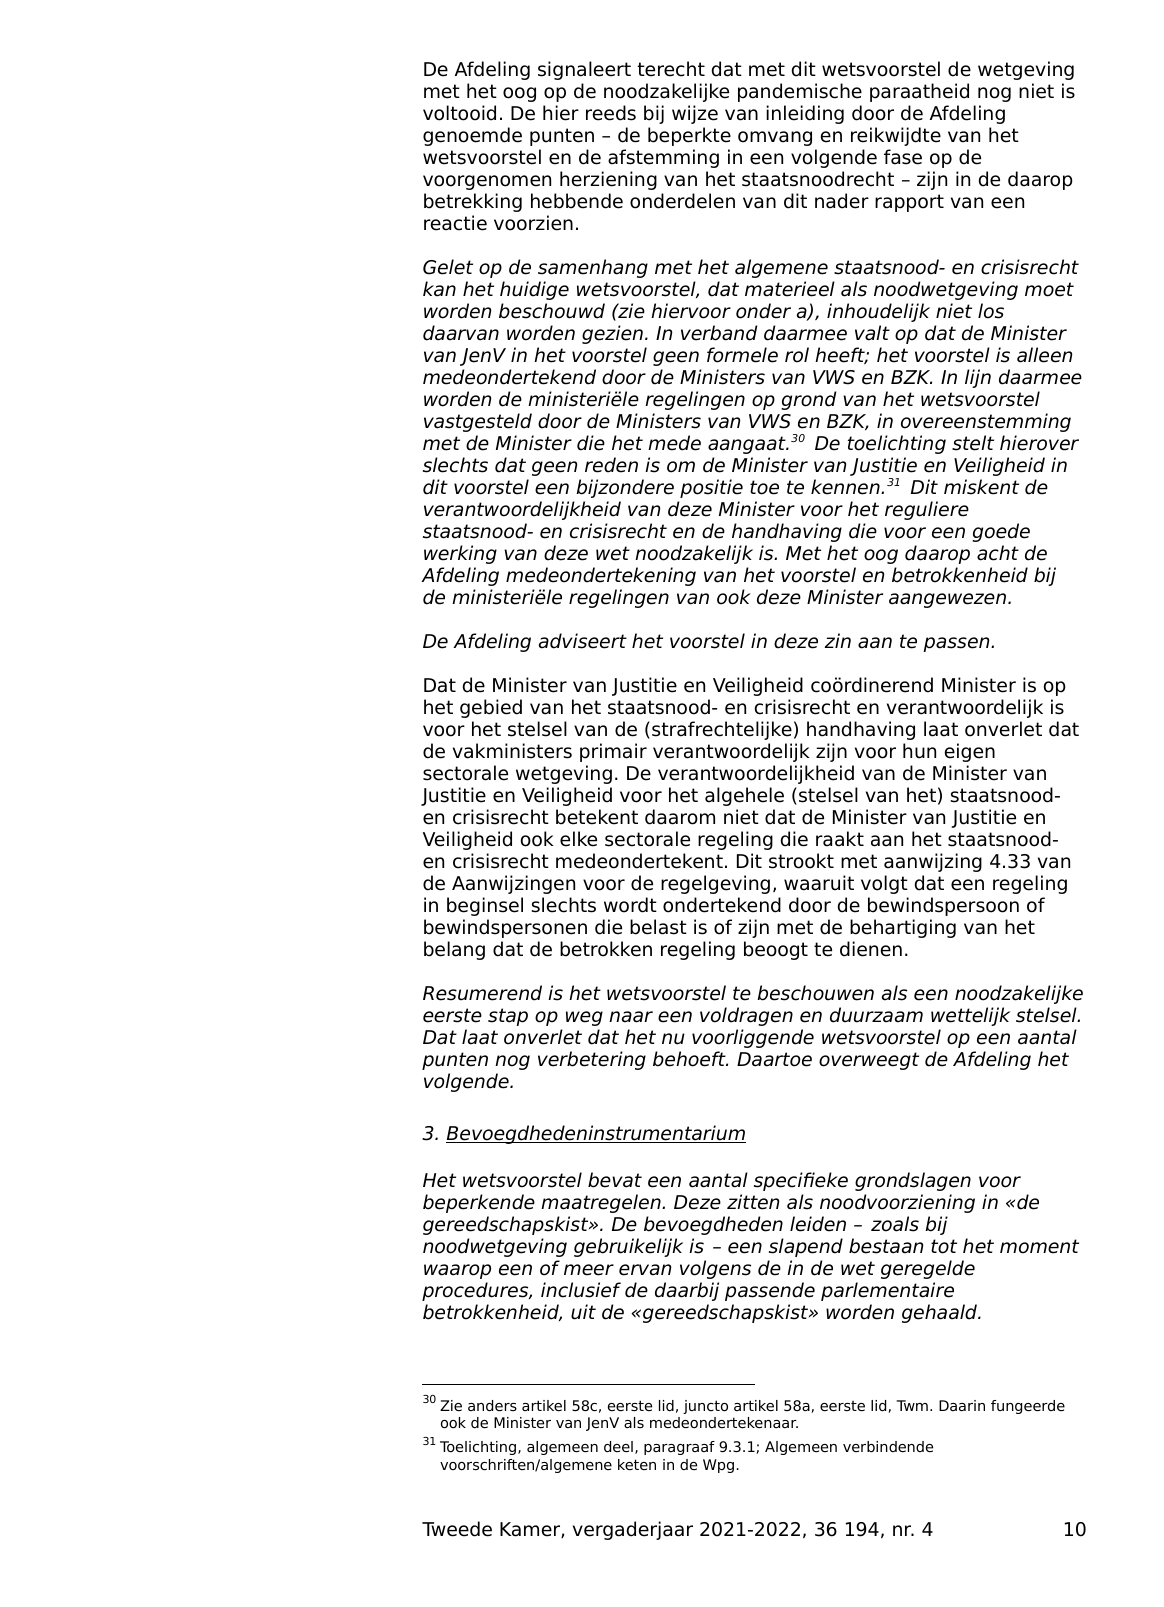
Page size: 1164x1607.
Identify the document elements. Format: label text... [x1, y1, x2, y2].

text Resumerend is het wetsvoorstel te beschouwen als een noodzakelijke eerste stap op weg naar een voldragen en duurzaam wettelijk stelsel. Dat laat onverlet dat het nu voorliggende wetsvoorstel op een aantal punten nog verbetering behoeft. Daartoe overweegt de Afdeling het volgende. [422, 983, 1087, 1093]
text Gelet op de samenhang met het algemene staatsnood- en crisisrecht kan het huidige wetsvoorstel, dat materieel als noodwetgeving moet worden beschouwd (zie hiervoor onder a), inhoudelijk niet los daarvan worden gezien. In verband daarmee valt op dat de Minister van JenV in het voorstel geen formele rol heeft; het voorstel is alleen medeondertekend door de Ministers van VWS en BZK. In lijn daarmee worden de ministeriële regelingen op grond van het wetsvoorstel vastgesteld door de Ministers van VWS en BZK, in overeenstemming met de Minister die het mede aangaat. De toelichting stelt hierover slechts dat geen reden is om de Minister van Justitie en Veiligheid in dit voorstel een bijzondere positie toe te kennen. Dit miskent de verantwoordelijkheid van deze Minister voor het reguliere staatsnood- en crisisrecht en de handhaving die voor een goede werking van deze wet noodzakelijk is. Met het oog daarop acht de Afdeling medeondertekening van het voorstel en betrokkenheid bij de ministeriële regelingen van ook deze Minister aangewezen. [422, 257, 1087, 609]
subtitle 3. Bevoegdhedeninstrumentarium [422, 1123, 1087, 1145]
text Toelichting, algemeen deel, paragraaf 9.3.1; Algemeen verbindende voorschriften/algemene keten in de Wpg. [422, 1435, 1087, 1474]
text De Afdeling adviseert het voorstel in deze zin aan te passen. [422, 631, 1087, 653]
text Het wetsvoorstel bevat een aantal specifieke grondslagen voor beperkende maatregelen. Deze zitten als noodvoorziening in «de gereedschapskist». De bevoegdheden leiden – zoals bij noodwetgeving gebruikelijk is – een slapend bestaan tot het moment waarop een of meer ervan volgens de in de wet geregelde procedures, inclusief de daarbij passende parlementaire betrokkenheid, uit de «gereedschapskist» worden gehaald. [422, 1170, 1087, 1324]
text Zie anders artikel 58c, eerste lid, juncto artikel 58a, eerste lid, Twm. Daarin fungeerde ook de Minister van JenV als medeondertekenaar. [422, 1393, 1087, 1432]
text Dat de Minister van Justitie en Veiligheid coördinerend Minister is op het gebied van het staatsnood- en crisisrecht en verantwoordelijk is voor het stelsel van de (strafrechtelijke) handhaving laat onverlet dat de vakministers primair verantwoordelijk zijn voor hun eigen sectorale wetgeving. De verantwoordelijkheid van de Minister van Justitie en Veiligheid voor het algehele (stelsel van het) staatsnood- en crisisrecht betekent daarom niet dat de Minister van Justitie en Veiligheid ook elke sectorale regeling die raakt aan het staatsnood- en crisisrecht medeondertekent. Dit strookt met aanwijzing 4.33 van de Aanwijzingen voor de regelgeving, waaruit volgt dat een regeling in beginsel slechts wordt ondertekend door de bewindspersoon of bewindspersonen die belast is of zijn met de behartiging van het belang dat de betrokken regeling beoogt te dienen. [422, 675, 1087, 961]
text De Afdeling signaleert terecht dat met dit wetsvoorstel de wetgeving met het oog op de noodzakelijke pandemische paraatheid nog niet is voltooid. De hier reeds bij wijze van inleiding door de Afdeling genoemde punten – de beperkte omvang en reikwijdte van het wetsvoorstel en de afstemming in een volgende fase op de voorgenomen herziening van het staatsnoodrecht – zijn in de daarop betrekking hebbende onderdelen van dit nader rapport van een reactie voorzien. [422, 59, 1087, 235]
